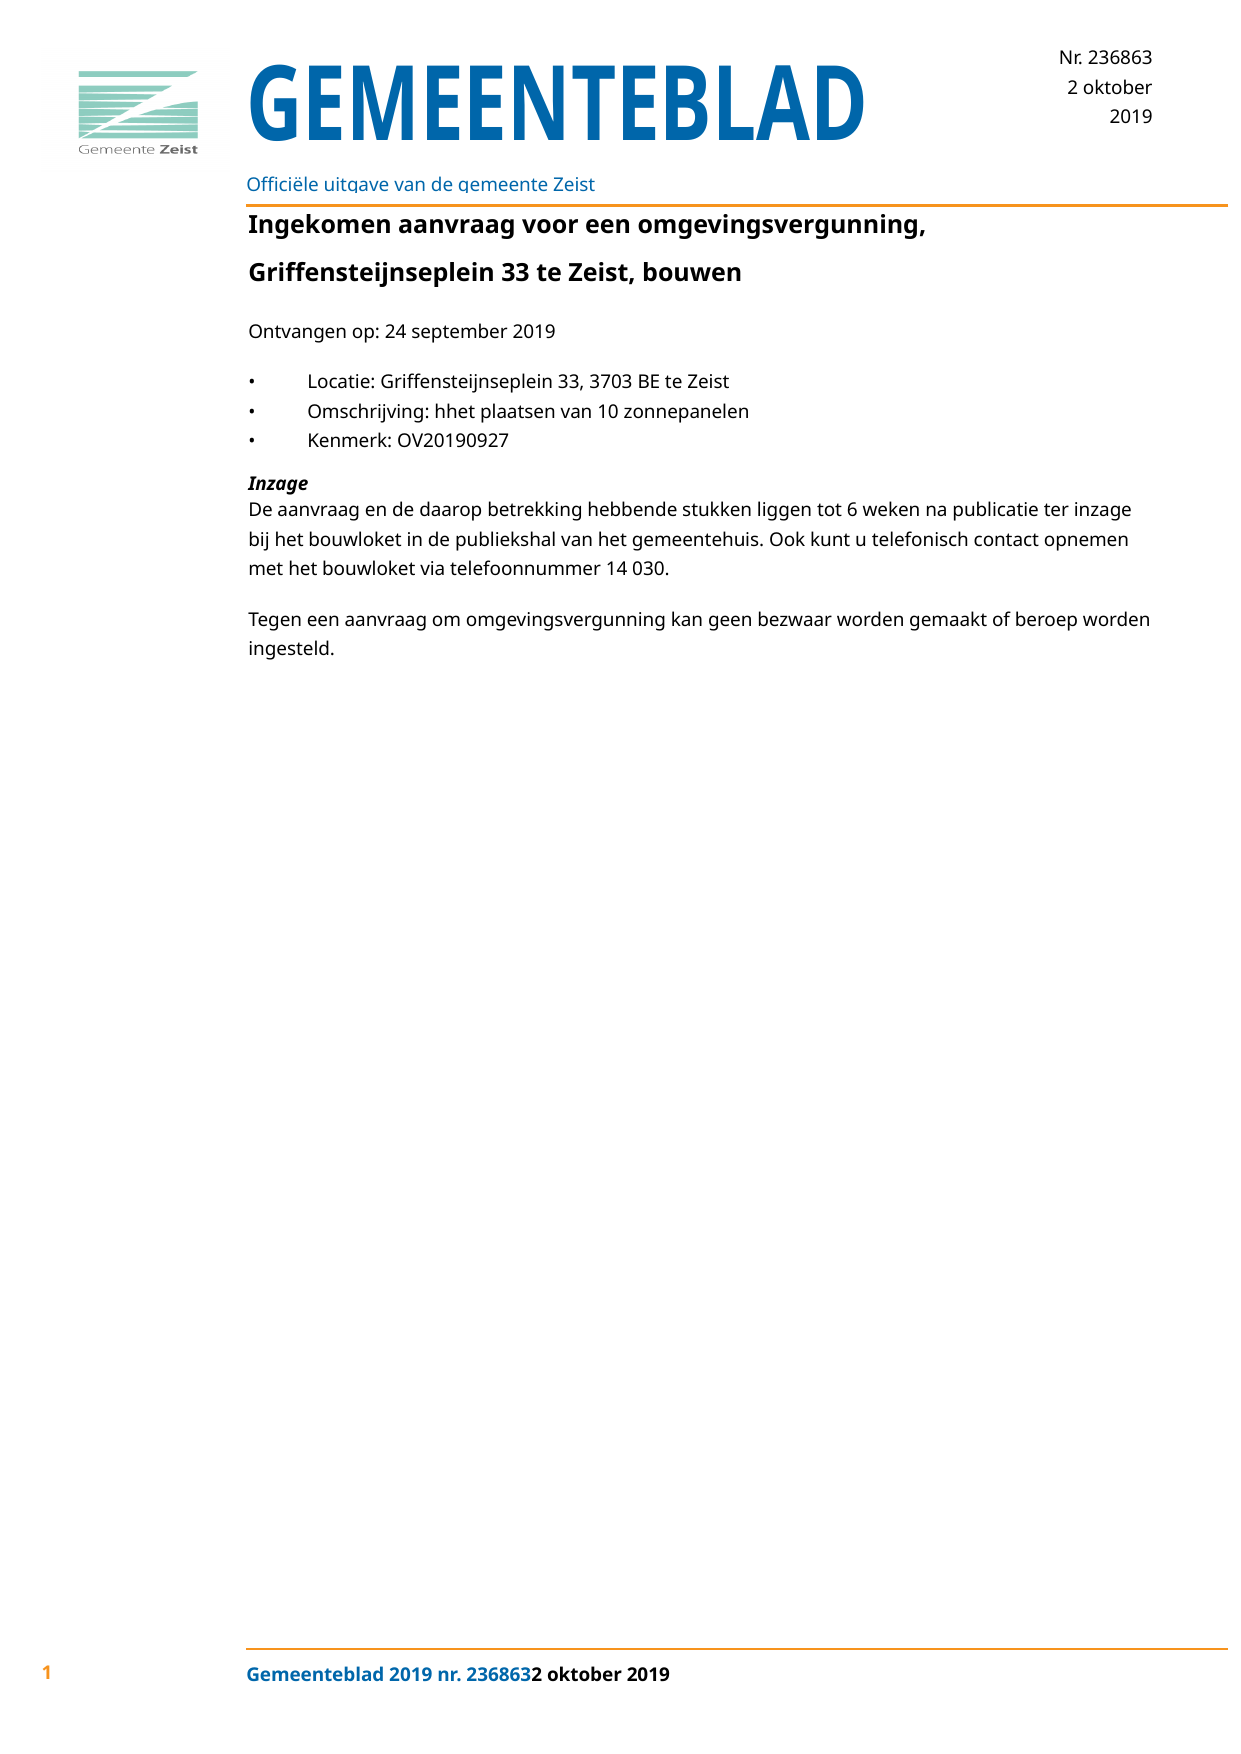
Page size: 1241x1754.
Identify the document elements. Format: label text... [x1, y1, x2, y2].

text Ontvangen op: 24 september 2019 [248, 318, 1152, 344]
text De aanvraag en de daarop betrekking hebbende stukken liggen tot 6 weken na publicatie ter inzage bij het bouwloket in de publiekshal van het gemeentehuis. Ook kunt u telefonisch contact opnemen met het bouwloket via telefoonnummer 14 030. [248, 496, 1152, 581]
picture [41, 47, 231, 172]
list Locatie: Griffensteijnseplein 33, 3703 BE te Zeist [248, 368, 1152, 394]
list Kenmerk: OV20190927 [248, 427, 1152, 453]
text Inzage [248, 471, 1152, 496]
list Omschrijving: hhet plaatsen van 10 zonnepanelen [248, 398, 1152, 424]
text Ingekomen aanvraag voor een omgevingsvergunning, Griffensteijnseplein 33 te Zeist, bouwen [248, 207, 1152, 288]
text Tegen een aanvraag om omgevingsvergunning kan geen bezwaar worden gemaakt of beroep worden ingesteld. [248, 606, 1152, 661]
